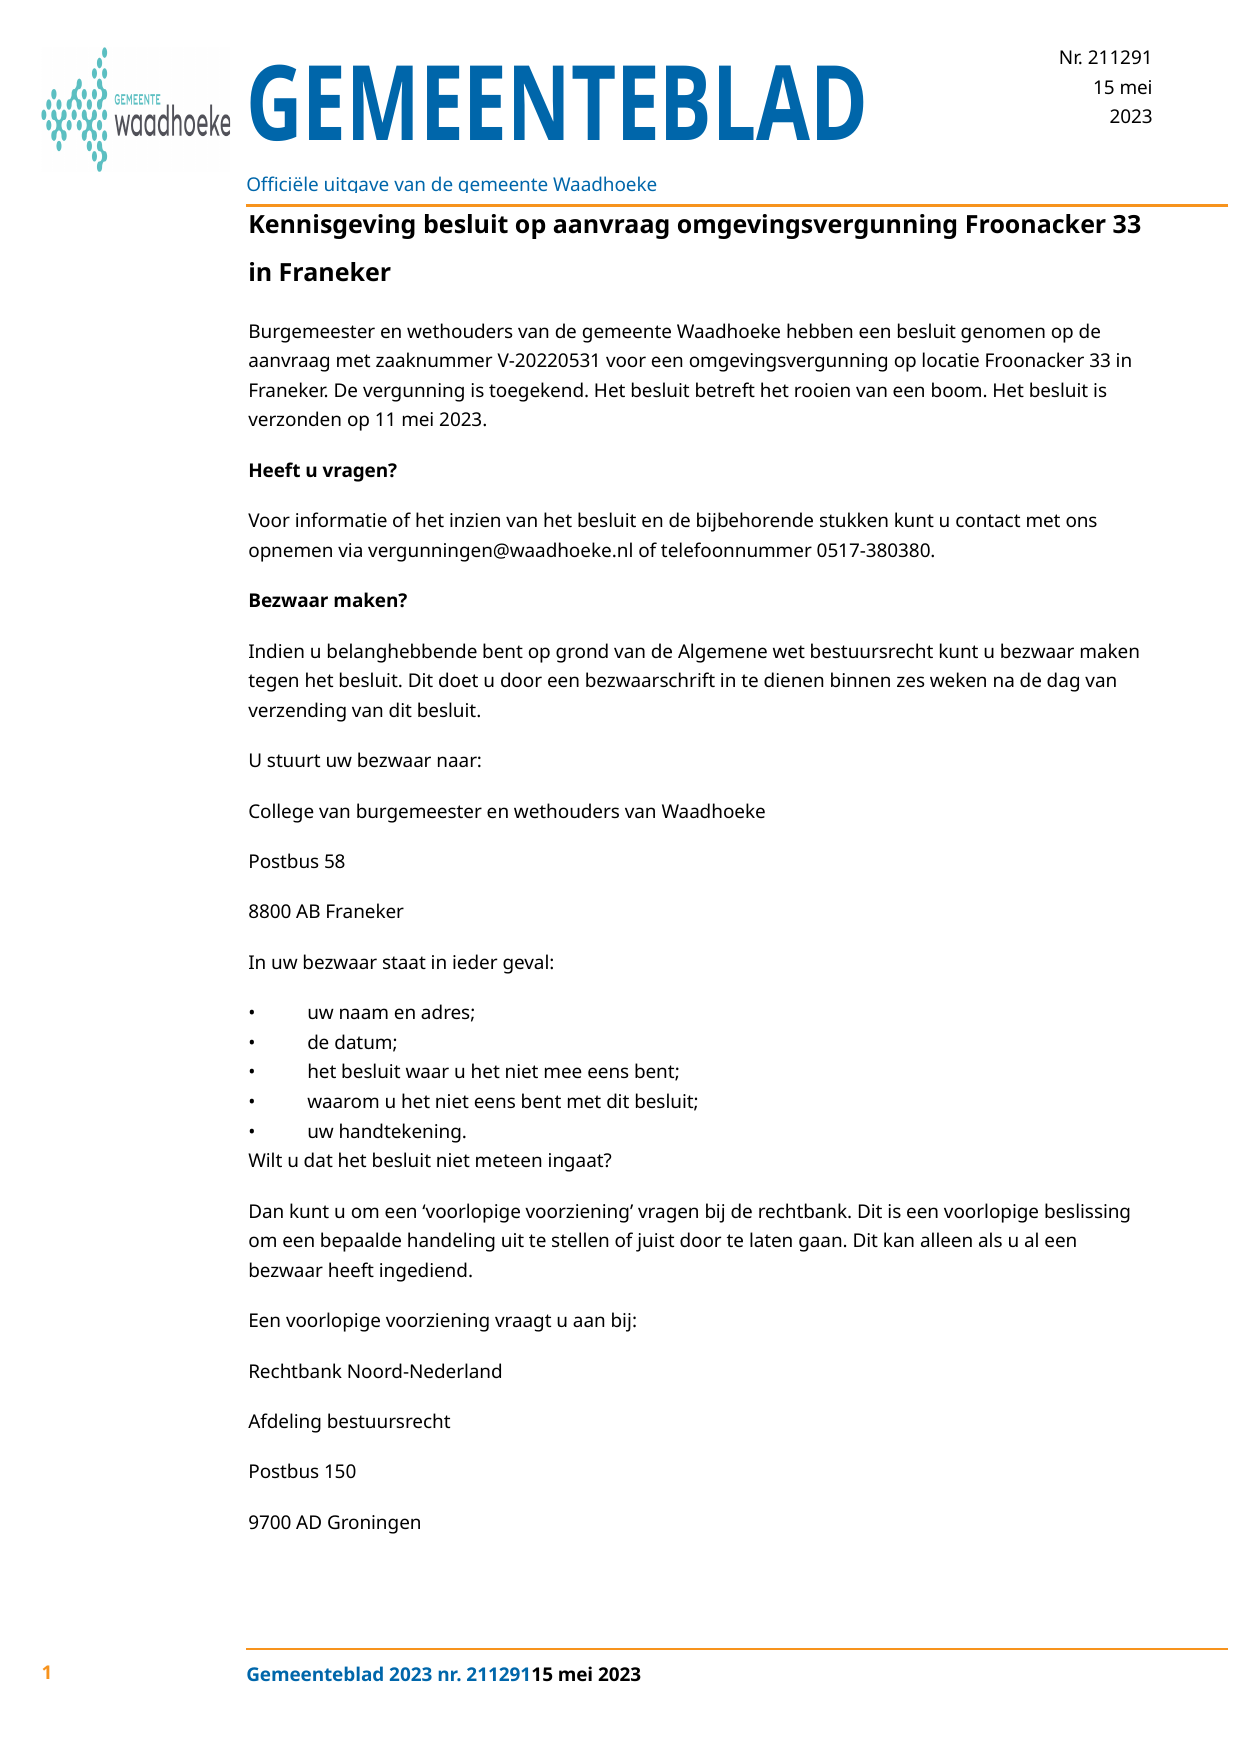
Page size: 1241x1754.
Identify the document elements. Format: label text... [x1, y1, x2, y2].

list het besluit waar u het niet mee eens bent; [248, 1059, 1152, 1084]
text Kennisgeving besluit op aanvraag omgevingsvergunning Froonacker 33 in Franeker [248, 207, 1152, 288]
text 9700 AD Groningen [248, 1509, 1152, 1535]
text In uw bezwaar staat in ieder geval: [248, 949, 1152, 975]
list de datum; [248, 1029, 1152, 1055]
text Voor informatie of het inzien van het besluit en de bijbehorende stukken kunt u contact met ons opnemen via vergunningen@waadhoeke.nl of telefoonnummer 0517-380380. [248, 507, 1152, 563]
list uw handtekening. [248, 1118, 1152, 1144]
text Afdeling bestuursrecht [248, 1408, 1152, 1434]
text U stuurt uw bezwaar naar: [248, 747, 1152, 773]
list uw naam en adres; [248, 999, 1152, 1025]
text Indien u belanghebbende bent op grond van de Algemene wet bestuursrecht kunt u bezwaar maken tegen het besluit. Dit doet u door een bezwaarschrift in te dienen binnen zes weken na de dag van verzending van dit besluit. [248, 638, 1152, 723]
text Heeft u vragen? [248, 457, 1152, 483]
text Een voorlopige voorziening vraagt u aan bij: [248, 1307, 1152, 1333]
text 8800 AB Franeker [248, 899, 1152, 924]
text Bezwaar maken? [248, 587, 1152, 613]
text Wilt u dat het besluit niet meteen ingaat? [248, 1147, 1152, 1173]
picture [41, 47, 231, 172]
text Postbus 150 [248, 1459, 1152, 1484]
list waarom u het niet eens bent met dit besluit; [248, 1088, 1152, 1114]
text Burgemeester en wethouders van de gemeente Waadhoeke hebben een besluit genomen op de aanvraag met zaaknummer V-20220531 voor een omgevingsvergunning op locatie Froonacker 33 in Franeker. De vergunning is toegekend. Het besluit betreft het rooien van een boom. Het besluit is verzonden op 11 mei 2023. [248, 318, 1152, 432]
text Postbus 58 [248, 848, 1152, 874]
text College van burgemeester en wethouders van Waadhoeke [248, 798, 1152, 824]
text Dan kunt u om een ‘voorlopige voorziening’ vragen bij de rechtbank. Dit is een voorlopige beslissing om een bepaalde handeling uit te stellen of juist door te laten gaan. Dit kan alleen als u al een bezwaar heeft ingediend. [248, 1198, 1152, 1283]
text Rechtbank Noord-Nederland [248, 1358, 1152, 1384]
